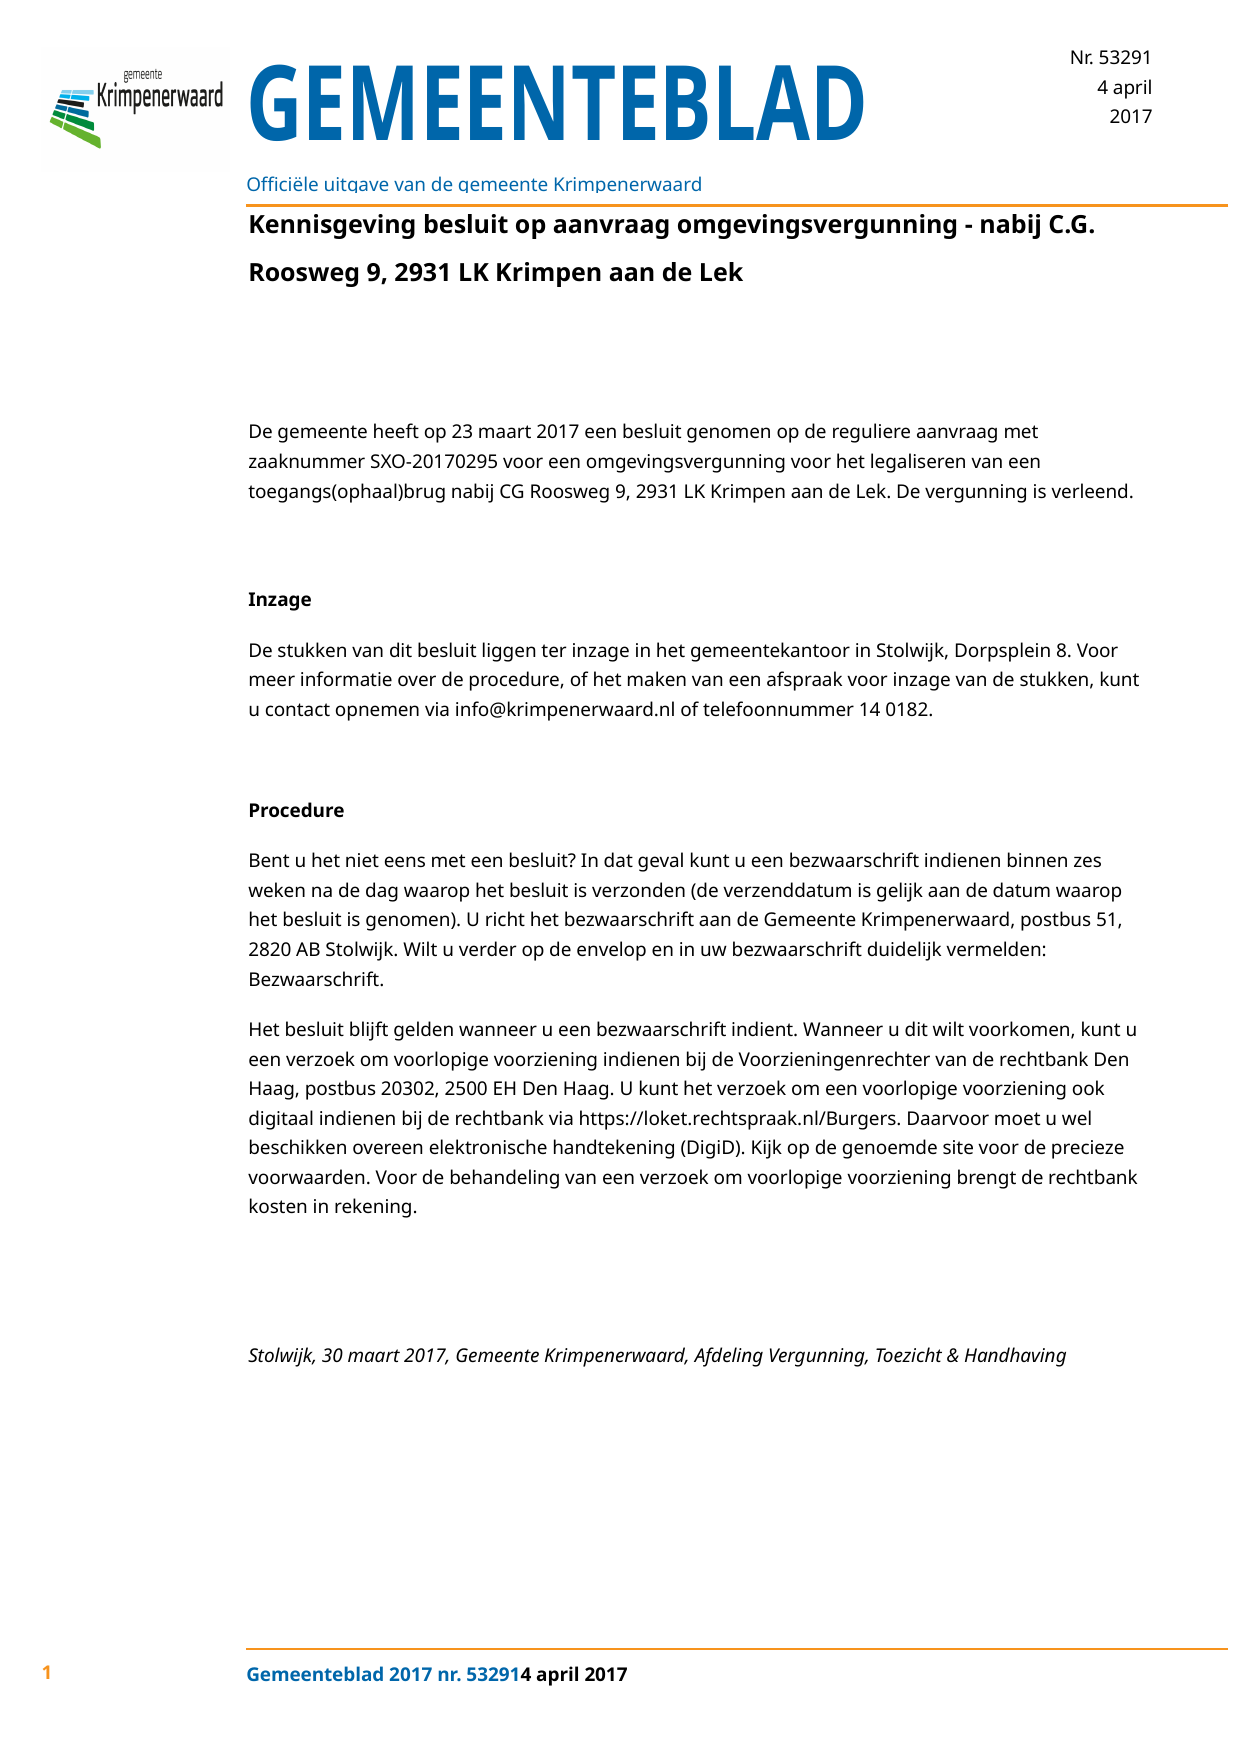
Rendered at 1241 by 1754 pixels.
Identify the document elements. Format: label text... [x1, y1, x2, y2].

text Kennisgeving besluit op aanvraag omgevingsvergunning - nabij C.G. Roosweg 9, 2931 LK Krimpen aan de Lek [248, 207, 1152, 288]
text De stukken van dit besluit liggen ter inzage in het gemeentekantoor in Stolwijk, Dorpsplein 8. Voor meer informatie over de procedure, of het maken van een afspraak voor inzage van de stukken, kunt u contact opnemen via info@krimpenerwaard.nl of telefoonnummer 14 0182. [248, 637, 1152, 722]
text Bent u het niet eens met een besluit? In dat geval kunt u een bezwaarschrift indienen binnen zes weken na de dag waarop het besluit is verzonden (de verzenddatum is gelijk aan de datum waarop het besluit is genomen). U richt het bezwaarschrift aan de Gemeente Krimpenerwaard, postbus 51, 2820 AB Stolwijk. Wilt u verder op de envelop en in uw bezwaarschrift duidelijk vermelden: Bezwaarschrift. [248, 847, 1152, 992]
text Inzage [248, 583, 1152, 612]
text Stolwijk, 30 maart 2017, Gemeente Krimpenerwaard, Afdeling Vergunning, Toezicht & Handhaving [248, 1342, 1152, 1368]
picture [41, 47, 231, 172]
text Het besluit blijft gelden wanneer u een bezwaarschrift indient. Wanneer u dit wilt voorkomen, kunt u een verzoek om voorlopige voorziening indienen bij de Voorzieningenrechter van de rechtbank Den Haag, postbus 20302, 2500 EH Den Haag. U kunt het verzoek om een voorlopige voorziening ook digitaal indienen bij de rechtbank via https://loket.rechtspraak.nl/Burgers. Daarvoor moet u wel beschikken overeen elektronische handtekening (DigiD). Kijk op de genoemde site voor de precieze voorwaarden. Voor de behandeling van een verzoek om voorlopige voorziening brengt de rechtbank kosten in rekening. [248, 1016, 1152, 1219]
text Procedure [248, 797, 1152, 823]
text De gemeente heeft op 23 maart 2017 een besluit genomen op de reguliere aanvraag met zaaknummer SXO-20170295 voor een omgevingsvergunning voor het legaliseren van een toegangs(ophaal)brug nabij CG Roosweg 9, 2931 LK Krimpen aan de Lek. De vergunning is verleend. [248, 419, 1152, 504]
